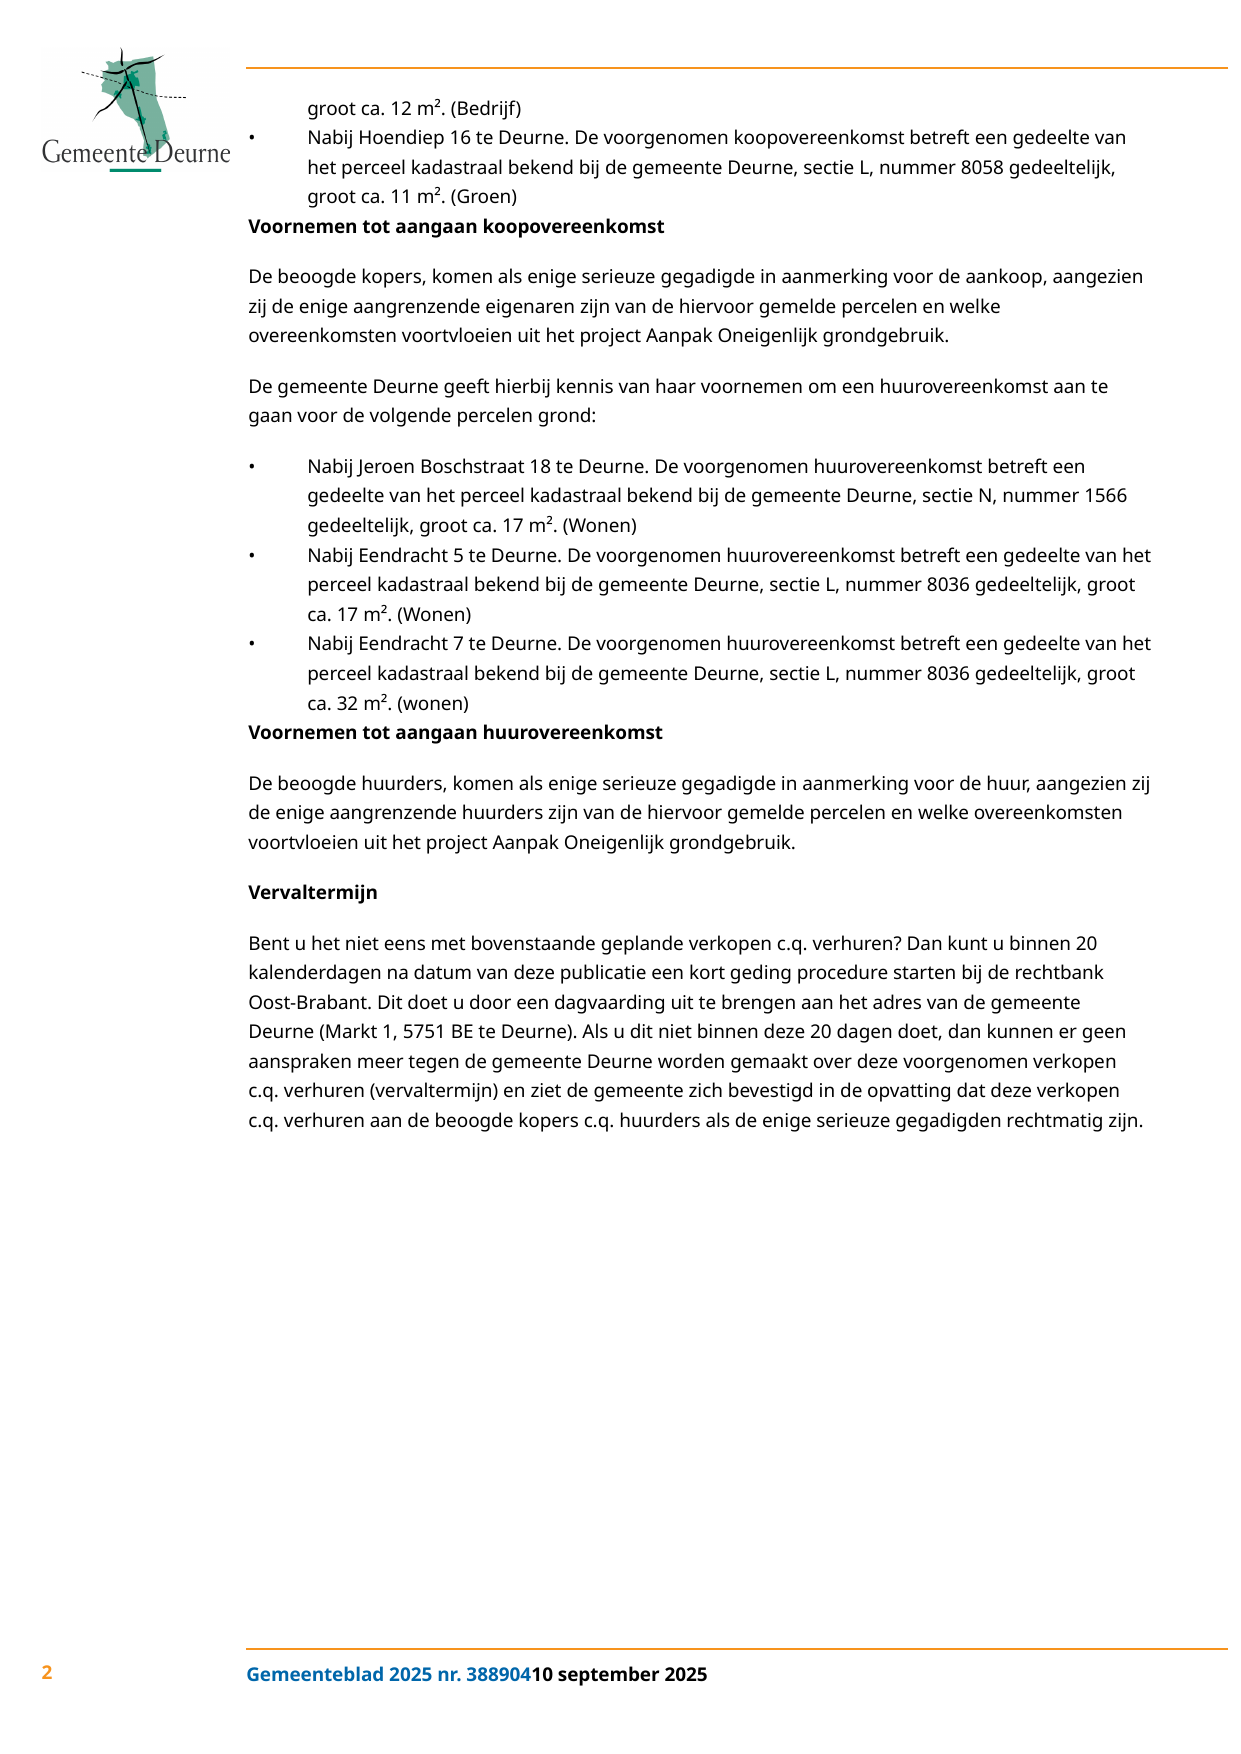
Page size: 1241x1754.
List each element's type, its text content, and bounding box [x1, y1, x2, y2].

list Nabij Eendracht 5 te Deurne. De voorgenomen huurovereenkomst betreft een gedeelte van het perceel kadastraal bekend bij de gemeente Deurne, sectie L, nummer 8036 gedeeltelijk, groot ca. 17 m². (Wonen) [248, 542, 1152, 627]
list groot ca. 12 m². (Bedrijf) [248, 95, 1152, 121]
list Nabij Eendracht 7 te Deurne. De voorgenomen huurovereenkomst betreft een gedeelte van het perceel kadastraal bekend bij de gemeente Deurne, sectie L, nummer 8036 gedeeltelijk, groot ca. 32 m². (wonen) [248, 631, 1152, 716]
list Nabij Hoendiep 16 te Deurne. De voorgenomen koopovereenkomst betreft een gedeelte van het perceel kadastraal bekend bij de gemeente Deurne, sectie L, nummer 8058 gedeeltelijk, groot ca. 11 m². (Groen) [248, 124, 1152, 209]
text De beoogde kopers, komen als enige serieuze gegadigde in aanmerking voor de aankoop, aangezien zij de enige aangrenzende eigenaren zijn van de hiervoor gemelde percelen en welke overeenkomsten voortvloeien uit het project Aanpak Oneigenlijk grondgebruik. [248, 263, 1152, 348]
text Voornemen tot aangaan koopovereenkomst [248, 213, 1152, 239]
text De gemeente Deurne geeft hierbij kennis van haar voornemen om een huurovereenkomst aan te gaan voor de volgende percelen grond: [248, 373, 1152, 428]
list Nabij Jeroen Boschstraat 18 te Deurne. De voorgenomen huurovereenkomst betreft een gedeelte van het perceel kadastraal bekend bij de gemeente Deurne, sectie N, nummer 1566 gedeeltelijk, groot ca. 17 m². (Wonen) [248, 453, 1152, 538]
picture [41, 47, 231, 172]
text Vervaltermijn [248, 879, 1152, 905]
text Bent u het niet eens met bovenstaande geplande verkopen c.q. verhuren? Dan kunt u binnen 20 kalenderdagen na datum van deze publicatie een kort geding procedure starten bij de rechtbank Oost-Brabant. Dit doet u door een dagvaarding uit te brengen aan het adres van de gemeente Deurne (Markt 1, 5751 BE te Deurne). Als u dit niet binnen deze 20 dagen doet, dan kunnen er geen aanspraken meer tegen de gemeente Deurne worden gemaakt over deze voorgenomen verkopen c.q. verhuren (vervaltermijn) en ziet de gemeente zich bevestigd in de opvatting dat deze verkopen c.q. verhuren aan de beoogde kopers c.q. huurders als de enige serieuze gegadigden rechtmatig zijn. [248, 930, 1152, 1133]
text De beoogde huurders, komen als enige serieuze gegadigde in aanmerking voor de huur, aangezien zij de enige aangrenzende huurders zijn van de hiervoor gemelde percelen en welke overeenkomsten voortvloeien uit het project Aanpak Oneigenlijk grondgebruik. [248, 770, 1152, 855]
text Voornemen tot aangaan huurovereenkomst [248, 719, 1152, 745]
